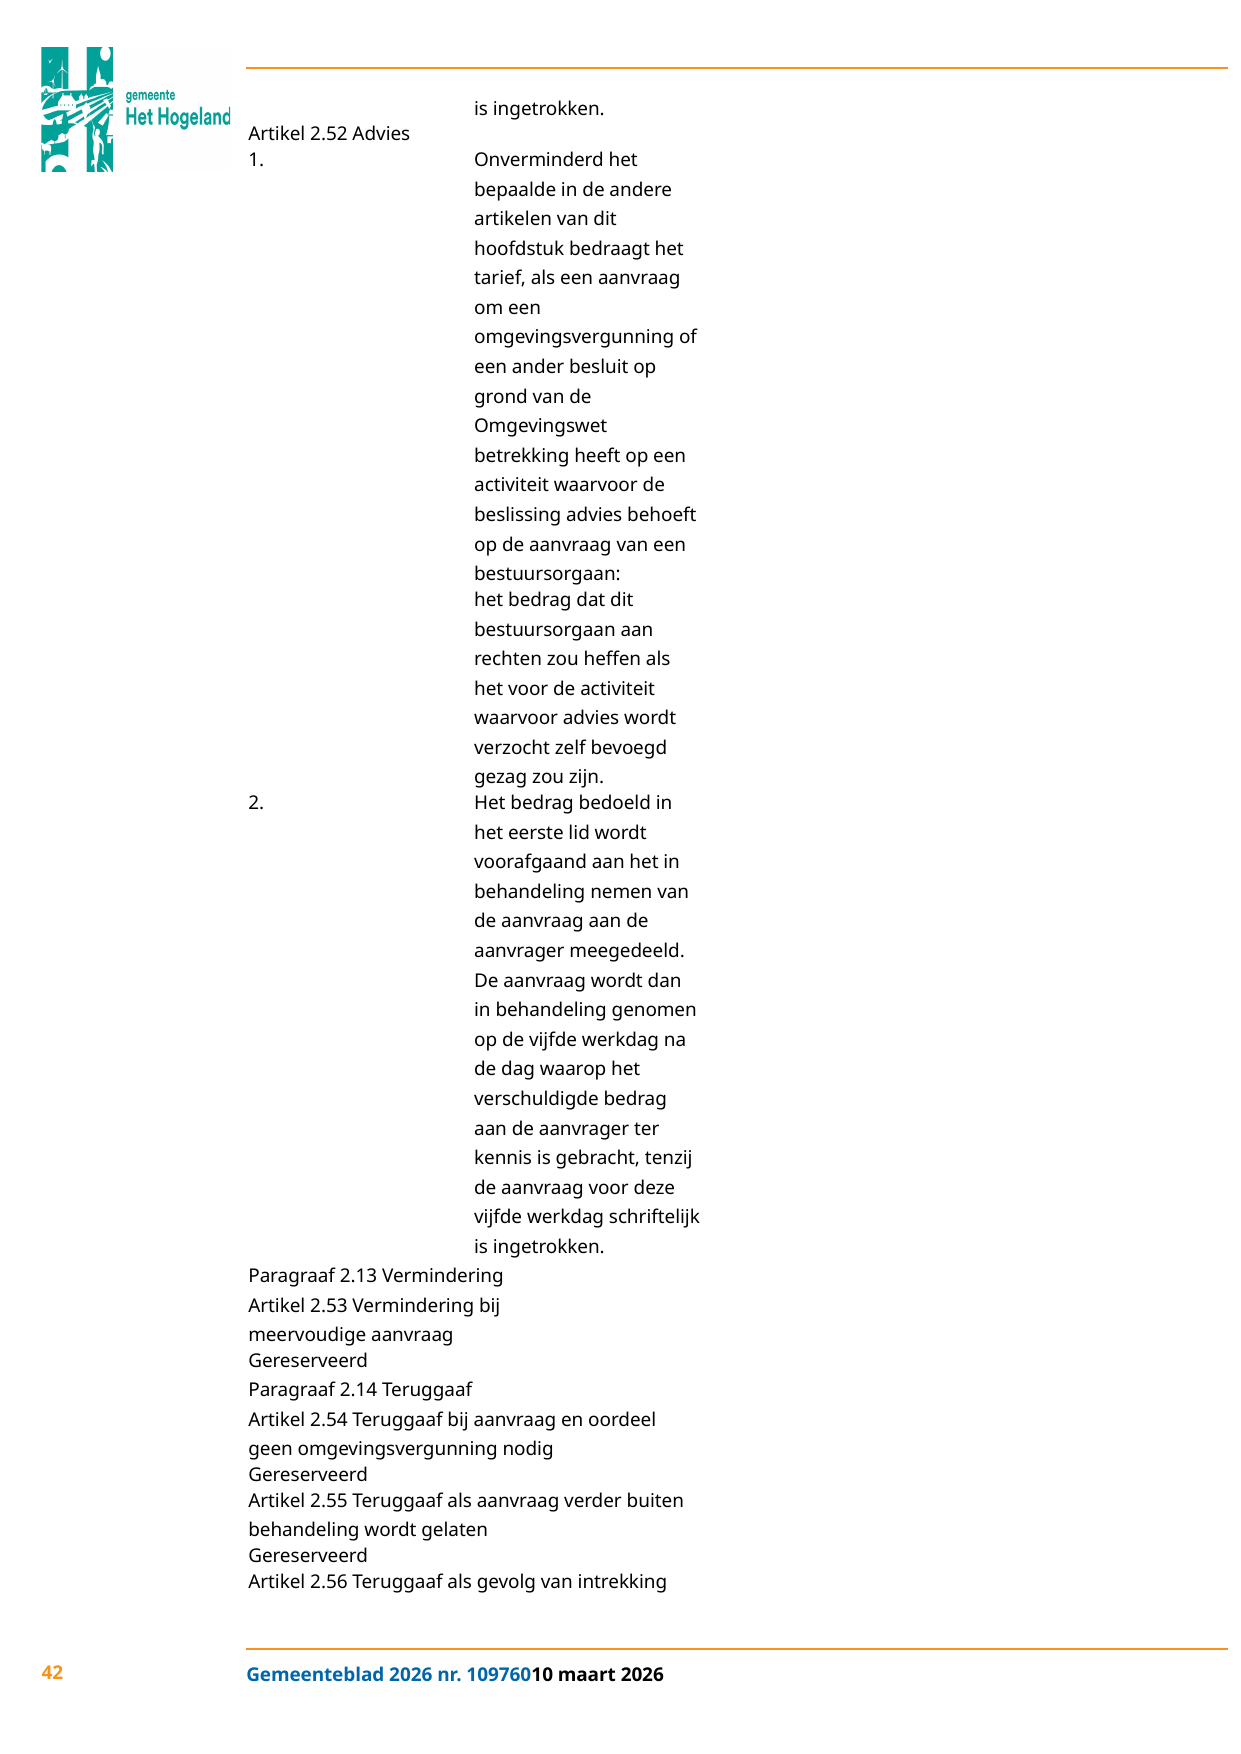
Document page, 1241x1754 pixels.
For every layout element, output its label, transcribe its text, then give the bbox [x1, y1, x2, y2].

table_cell Artikel 2.52 Advies [248, 121, 700, 146]
table_cell Gereserveerd [248, 1461, 700, 1487]
table_cell Artikel 2.55 Teruggaaf als aanvraag verder buiten behandeling wordt gelaten [248, 1487, 700, 1542]
picture [41, 47, 231, 172]
table_cell [700, 1542, 926, 1568]
table_cell [700, 95, 926, 121]
table_cell [248, 586, 474, 789]
text Paragraaf 2.13 Vermindering [248, 1262, 1152, 1288]
table_cell [700, 1461, 926, 1487]
table_header [850, 1292, 1152, 1347]
table_cell [700, 121, 926, 146]
table_cell [926, 95, 1152, 121]
table_cell [700, 586, 926, 789]
table_cell [248, 95, 474, 121]
table_header Artikel 2.54 Teruggaaf bij aanvraag en oordeel geen omgevingsvergunning nodig [248, 1406, 700, 1461]
table_cell [926, 121, 1152, 146]
table_cell Gereserveerd [248, 1347, 549, 1373]
table_cell is ingetrokken. [474, 95, 700, 121]
table_cell [850, 1347, 1152, 1373]
table_cell [700, 789, 926, 1259]
table_cell [926, 1568, 1152, 1593]
table_cell het bedrag dat dit bestuursorgaan aan rechten zou heffen als het voor de activiteit waarvoor advies wordt verzocht zelf bevoegd gezag zou zijn. [474, 586, 700, 789]
table_cell 1. [248, 146, 474, 586]
table_cell [700, 146, 926, 586]
table_cell Het bedrag bedoeld in het eerste lid wordt voorafgaand aan het in behandeling nemen van de aanvraag aan de aanvrager meegedeeld. De aanvraag wordt dan in behandeling genomen op de vijfde werkdag na de dag waarop het verschuldigde bedrag aan de aanvrager ter kennis is gebracht, tenzij de aanvraag voor deze vijfde werkdag schriftelijk is ingetrokken. [474, 789, 700, 1259]
table_cell 2. [248, 789, 474, 1259]
table_header Artikel 2.53 Vermindering bij meervoudige aanvraag [248, 1292, 549, 1347]
table_cell Artikel 2.56 Teruggaaf als gevolg van intrekking [248, 1568, 700, 1593]
table_header [700, 1406, 926, 1461]
table_header [926, 1406, 1152, 1461]
table_cell [549, 1347, 850, 1373]
table_cell [700, 1487, 926, 1542]
table_cell [700, 1568, 926, 1593]
table_cell [926, 1542, 1152, 1568]
table_cell [926, 586, 1152, 789]
table_cell [926, 146, 1152, 586]
text Paragraaf 2.14 Teruggaaf [248, 1376, 1152, 1402]
table_cell [926, 1487, 1152, 1542]
table_header [549, 1292, 850, 1347]
table_cell [926, 1461, 1152, 1487]
table_cell [926, 789, 1152, 1259]
table_cell Onverminderd het bepaalde in de andere artikelen van dit hoofdstuk bedraagt het tarief, als een aanvraag om een omgevingsvergunning of een ander besluit op grond van de Omgevingswet betrekking heeft op een activiteit waarvoor de beslissing advies behoeft op de aanvraag van een bestuursorgaan: [474, 146, 700, 586]
table_cell Gereserveerd [248, 1542, 700, 1568]
